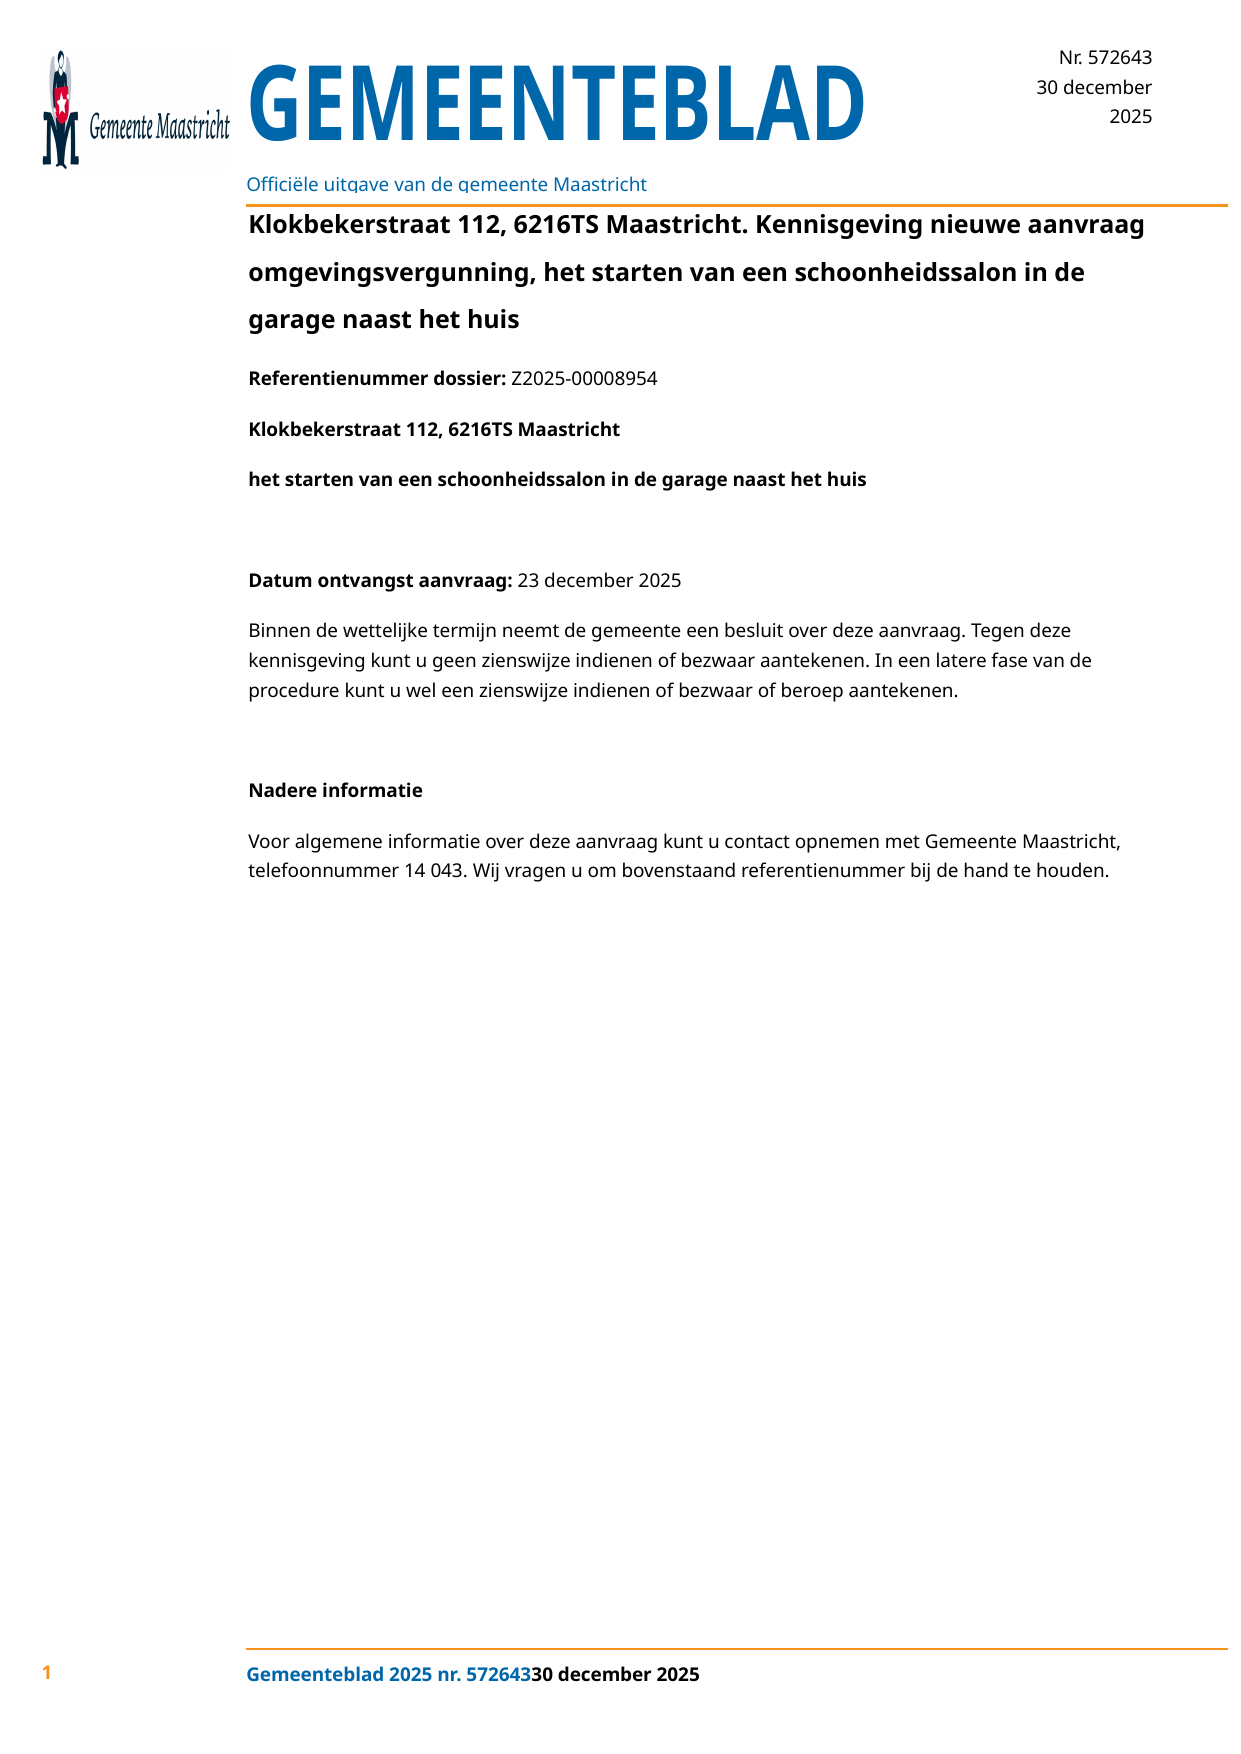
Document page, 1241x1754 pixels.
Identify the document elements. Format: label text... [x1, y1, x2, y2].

text Voor algemene informatie over deze aanvraag kunt u contact opnemen met Gemeente Maastricht, telefoonnummer 14 043. Wij vragen u om bovenstaand referentienummer bij de hand te houden. [248, 828, 1152, 883]
text Nadere informatie [248, 778, 1152, 803]
picture [41, 47, 231, 172]
text Klokbekerstraat 112, 6216TS Maastricht [248, 416, 1152, 442]
text Datum ontvangst aanvraag: 23 december 2025 [248, 567, 1152, 593]
text Binnen de wettelijke termijn neemt de gemeente een besluit over deze aanvraag. Tegen deze kennisgeving kunt u geen zienswijze indienen of bezwaar aantekenen. In een latere fase van de procedure kunt u wel een zienswijze indienen of bezwaar of beroep aantekenen. [248, 618, 1152, 702]
text het starten van een schoonheidssalon in de garage naast het huis [248, 466, 1152, 492]
text Klokbekerstraat 112, 6216TS Maastricht. Kennisgeving nieuwe aanvraag omgevingsvergunning, het starten van een schoonheidssalon in de garage naast het huis [248, 207, 1152, 336]
text Referentienummer dossier: Z2025-00008954 [248, 366, 1152, 391]
